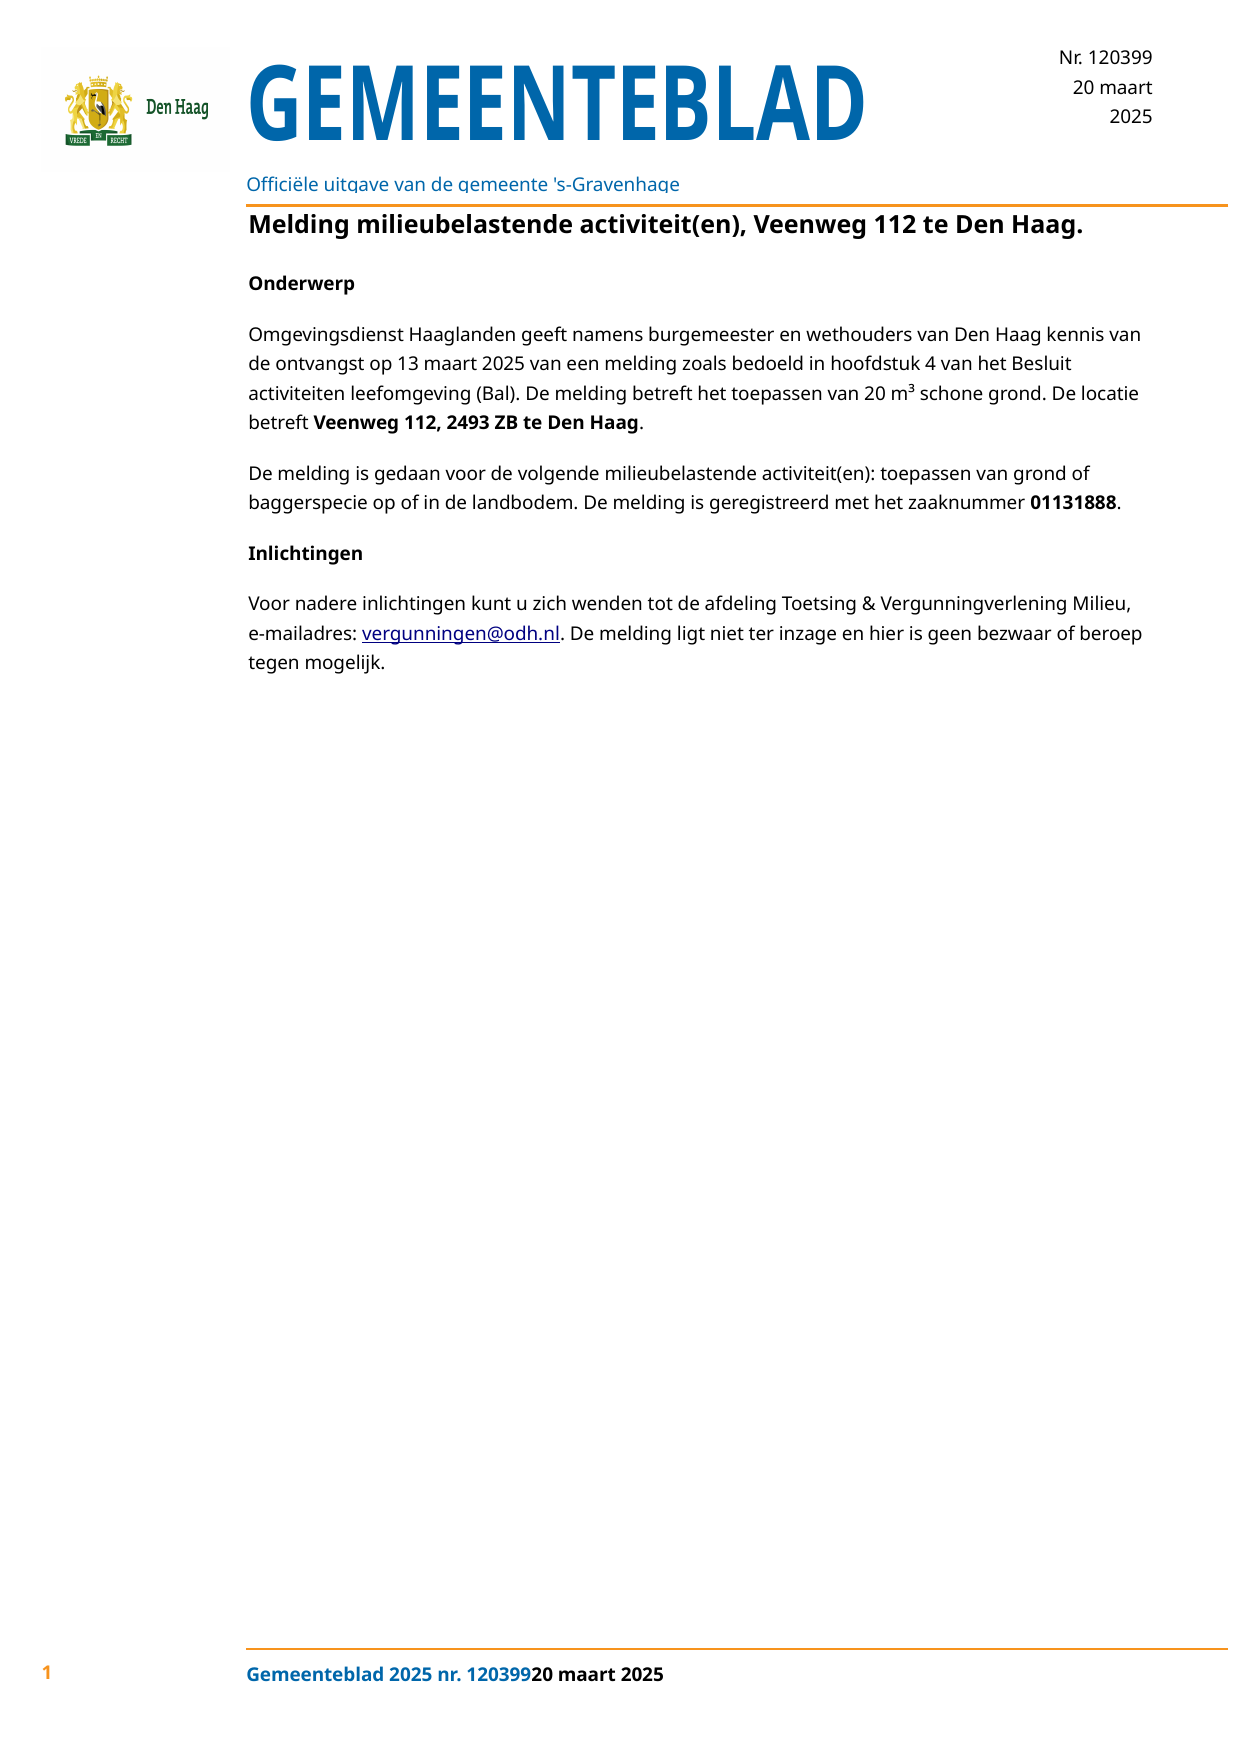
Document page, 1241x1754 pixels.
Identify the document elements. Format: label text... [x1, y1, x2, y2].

text Inlichtingen [248, 540, 1152, 566]
text De melding is gedaan voor de volgende milieubelastende activiteit(en): toepassen van grond of baggerspecie op of in de landbodem. De melding is geregistreerd met het zaaknummer 01131888. [248, 460, 1152, 515]
text Melding milieubelastende activiteit(en), Veenweg 112 te Den Haag. [248, 207, 1152, 241]
text Voor nadere inlichtingen kunt u zich wenden tot de afdeling Toetsing & Vergunningverlening Milieu, e-mailadres: vergunningen@odh.nl. De melding ligt niet ter inzage en hier is geen bezwaar of beroep tegen mogelijk. [248, 590, 1152, 675]
text Omgevingsdienst Haaglanden geeft namens burgemeester en wethouders van Den Haag kennis van de ontvangst op 13 maart 2025 van een melding zoals bedoeld in hoofdstuk 4 van het Besluit activiteiten leefomgeving (Bal). De melding betreft het toepassen van 20 m³ schone grond. De locatie betreft Veenweg 112, 2493 ZB te Den Haag. [248, 321, 1152, 435]
text Onderwerp [248, 270, 1152, 296]
picture [41, 47, 231, 172]
